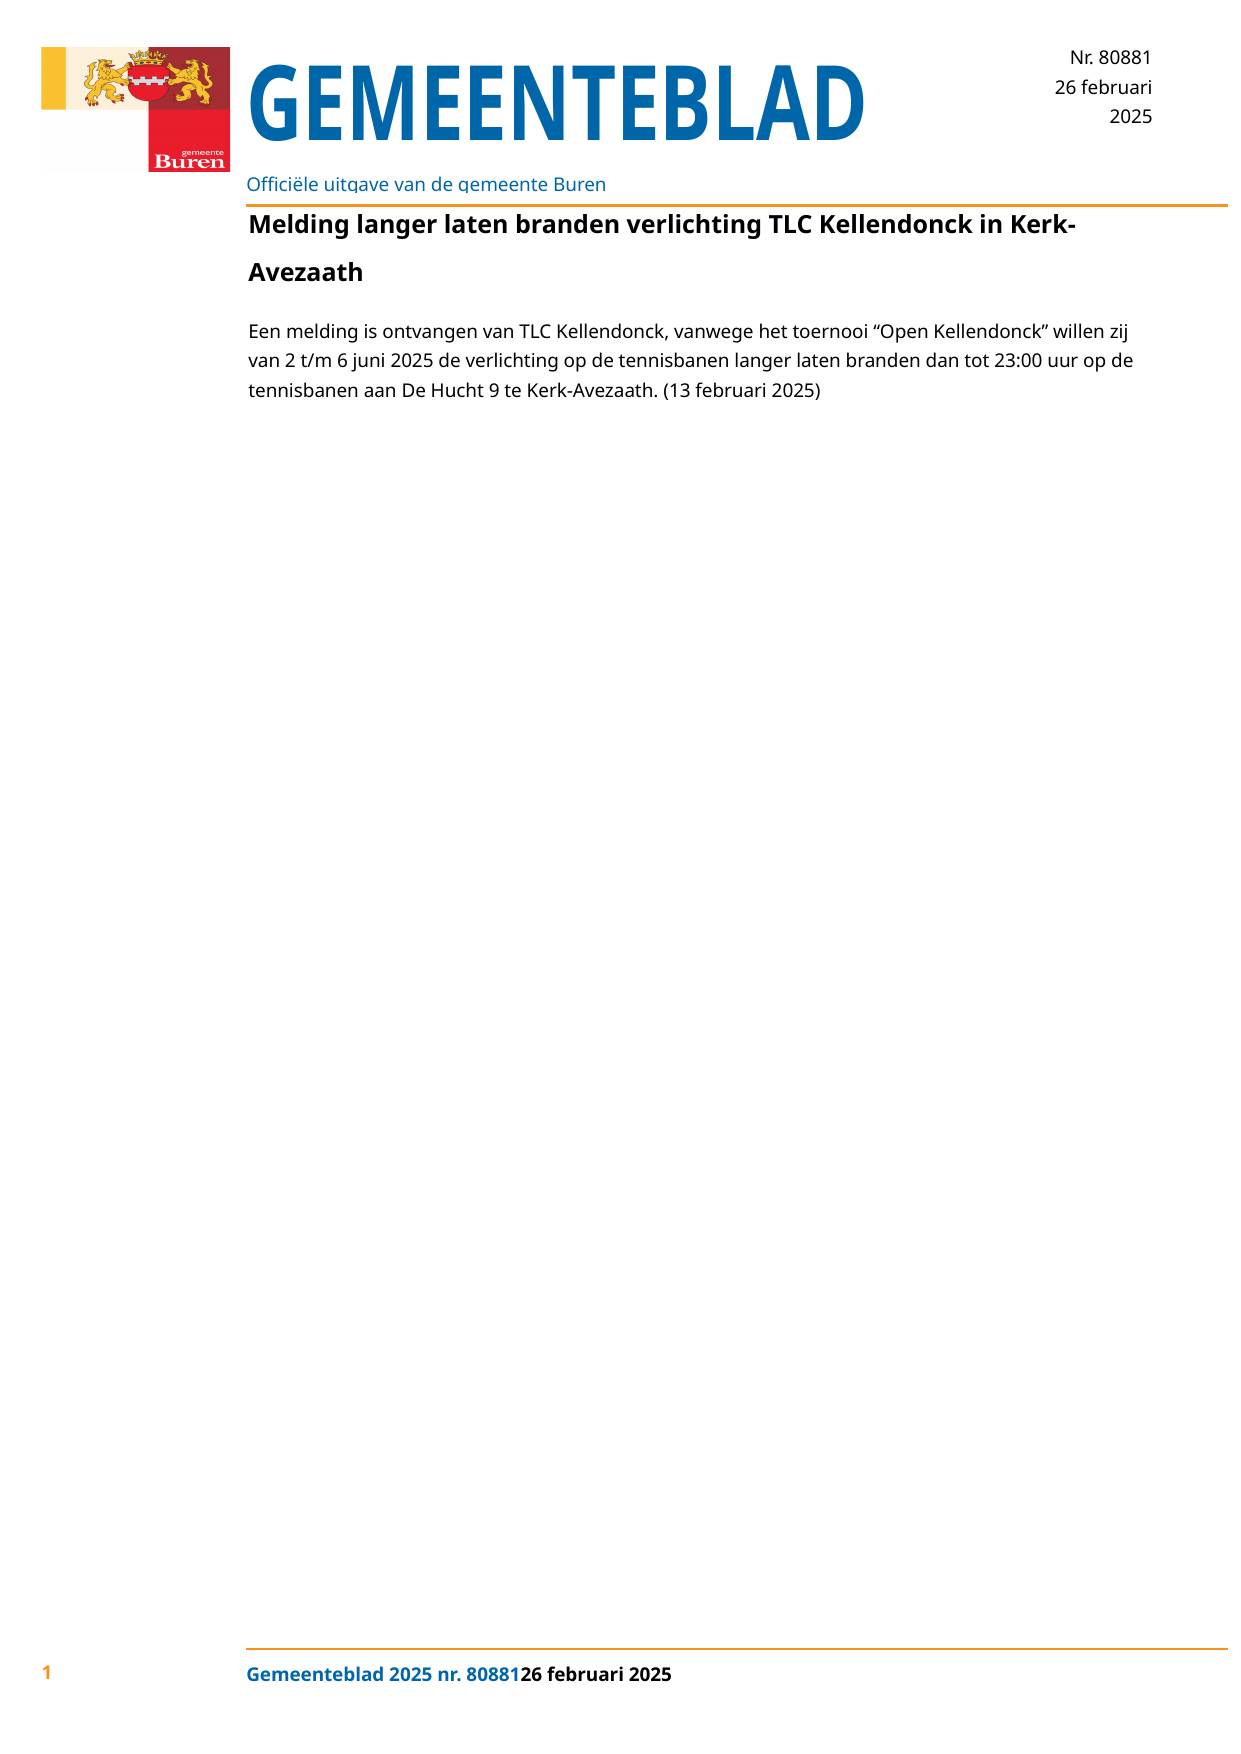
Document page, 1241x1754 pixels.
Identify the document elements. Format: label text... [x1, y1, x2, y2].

text Een melding is ontvangen van TLC Kellendonck, vanwege het toernooi “Open Kellendonck” willen zij van 2 t/m 6 juni 2025 de verlichting op de tennisbanen langer laten branden dan tot 23:00 uur op de tennisbanen aan De Hucht 9 te Kerk-Avezaath. (13 februari 2025) [248, 318, 1152, 403]
picture [41, 47, 231, 172]
text Melding langer laten branden verlichting TLC Kellendonck in Kerk-Avezaath [248, 207, 1152, 288]
